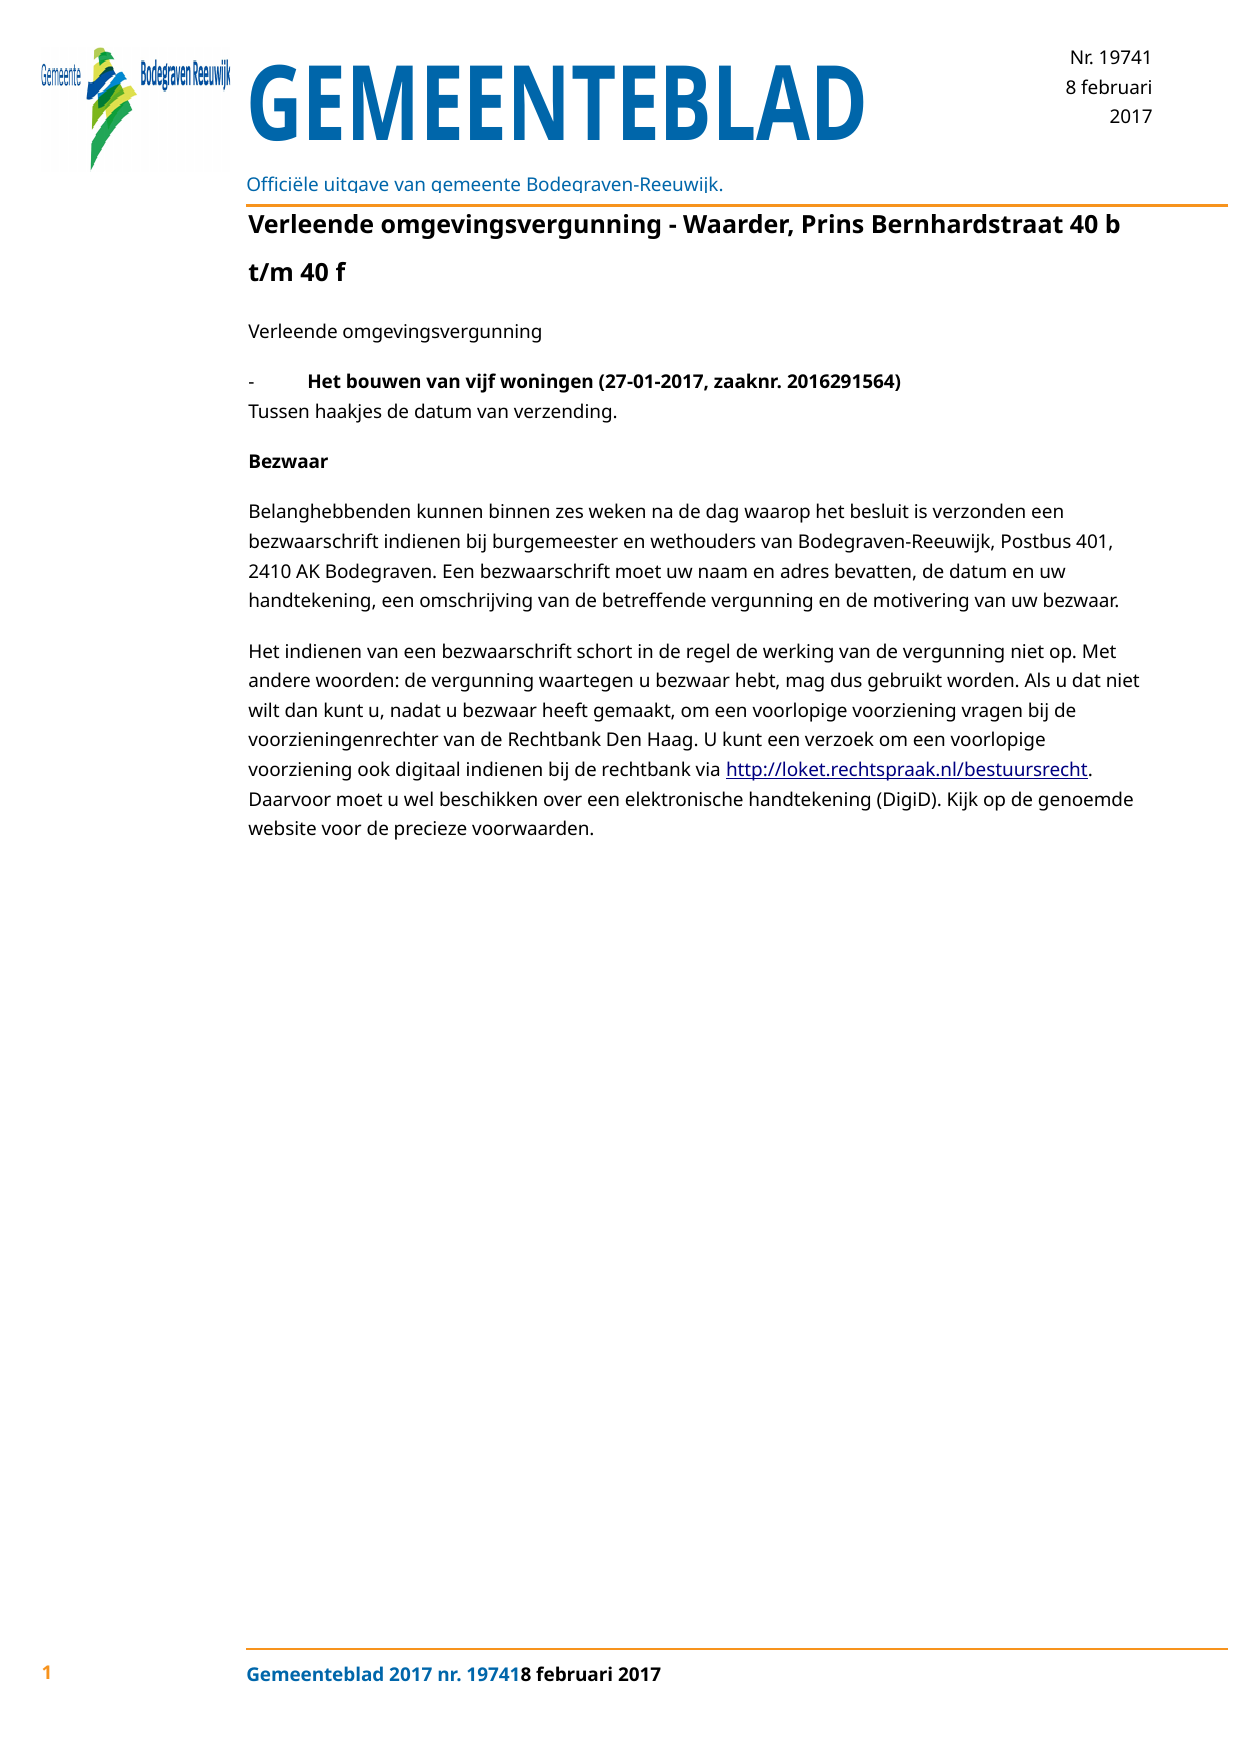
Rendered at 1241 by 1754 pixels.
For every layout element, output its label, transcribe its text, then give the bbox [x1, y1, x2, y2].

text Bezwaar [248, 448, 1152, 474]
text Het indienen van een bezwaarschrift schort in de regel de werking van de vergunning niet op. Met andere woorden: de vergunning waartegen u bezwaar hebt, mag dus gebruikt worden. Als u dat niet wilt dan kunt u, nadat u bezwaar heeft gemaakt, om een voorlopige voorziening vragen bij de voorzieningenrechter van de Rechtbank Den Haag. U kunt een verzoek om een voorlopige voorziening ook digitaal indienen bij de rechtbank via http://loket.rechtspraak.nl/bestuursrecht. Daarvoor moet u wel beschikken over een elektronische handtekening (DigiD). Kijk op de genoemde website voor de precieze voorwaarden. [248, 638, 1152, 841]
text Tussen haakjes de datum van verzending. [248, 398, 1152, 424]
picture [41, 47, 231, 172]
list Het bouwen van vijf woningen (27‑01‑2017, zaaknr. 2016291564) [248, 368, 1152, 394]
text Verleende omgevingsvergunning - Waarder, Prins Bernhardstraat 40 b t/m 40 f [248, 207, 1152, 288]
text Verleende omgevingsvergunning [248, 318, 1152, 344]
text Belanghebbenden kunnen binnen zes weken na de dag waarop het besluit is verzonden een bezwaarschrift indienen bij burgemeester en wethouders van Bodegraven-Reeuwijk, Postbus 401, 2410 AK Bodegraven. Een bezwaarschrift moet uw naam en adres bevatten, de datum en uw handtekening, een omschrijving van de betreffende vergunning en de motivering van uw bezwaar. [248, 499, 1152, 613]
